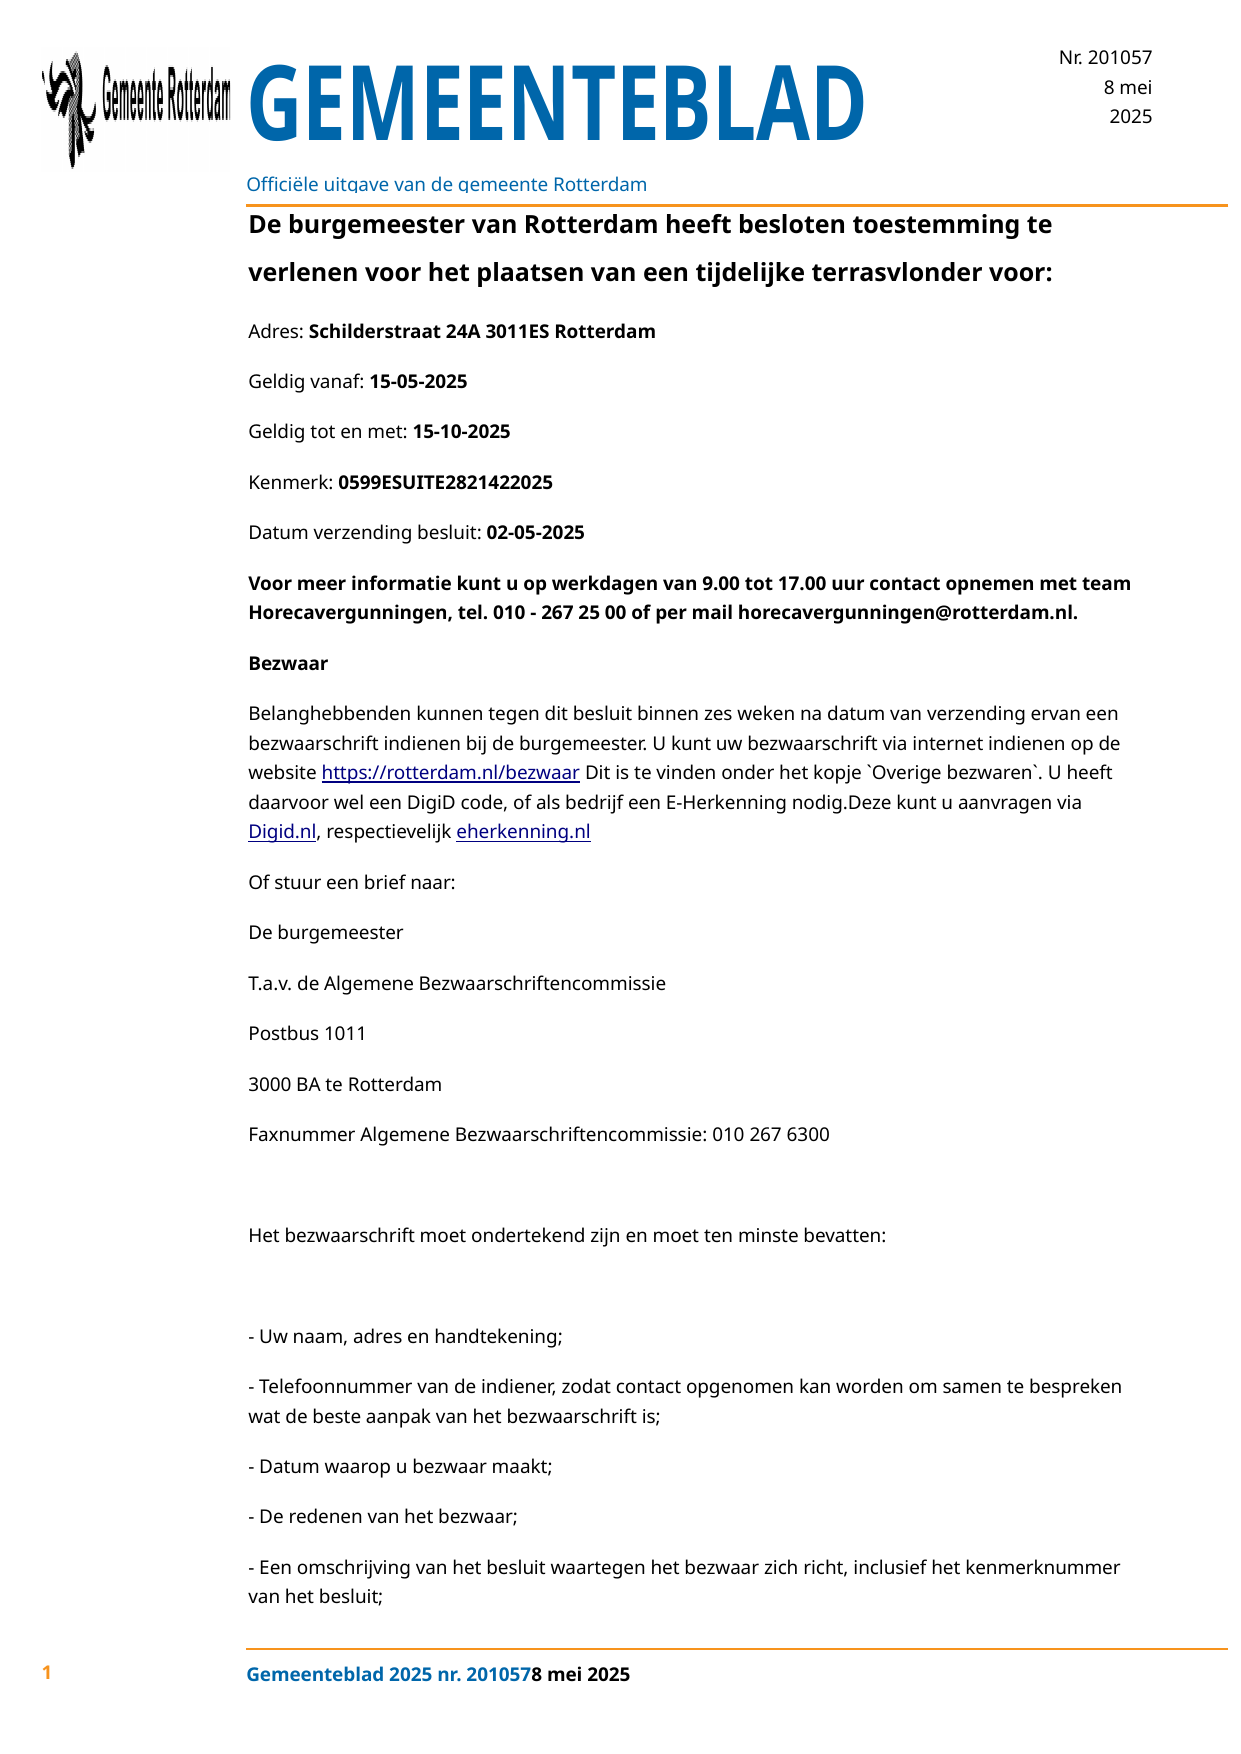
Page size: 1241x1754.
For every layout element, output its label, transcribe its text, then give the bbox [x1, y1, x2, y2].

text De burgemeester van Rotterdam heeft besloten toestemming te verlenen voor het plaatsen van een tijdelijke terrasvlonder voor: [248, 207, 1152, 288]
text De burgemeester [248, 919, 1152, 945]
text - Datum waarop u bezwaar maakt; [248, 1453, 1152, 1479]
text Kenmerk: 0599ESUITE2821422025 [248, 469, 1152, 495]
text - Uw naam, adres en handtekening; [248, 1323, 1152, 1349]
text - De redenen van het bezwaar; [248, 1504, 1152, 1529]
text Bezwaar [248, 650, 1152, 676]
text T.a.v. de Algemene Bezwaarschriftencommissie [248, 970, 1152, 996]
text Postbus 1011 [248, 1020, 1152, 1046]
text Datum verzending besluit: 02-05-2025 [248, 519, 1152, 545]
text Geldig tot en met: 15-10-2025 [248, 419, 1152, 444]
text Het bezwaarschrift moet ondertekend zijn en moet ten minste bevatten: [248, 1222, 1152, 1248]
text Voor meer informatie kunt u op werkdagen van 9.00 tot 17.00 uur contact opnemen met team Horecavergunningen, tel. 010 - 267 25 00 of per mail horecavergunningen@rotterdam.nl. [248, 570, 1152, 625]
text Geldig vanaf: 15-05-2025 [248, 368, 1152, 394]
text 3000 BA te Rotterdam [248, 1071, 1152, 1097]
text Adres: Schilderstraat 24A 3011ES Rotterdam [248, 318, 1152, 344]
picture [41, 47, 231, 172]
text Faxnummer Algemene Bezwaarschriftencommissie: 010 267 6300 [248, 1121, 1152, 1147]
text - Een omschrijving van het besluit waartegen het bezwaar zich richt, inclusief het kenmerknummer van het besluit; [248, 1554, 1152, 1609]
text Belanghebbenden kunnen tegen dit besluit binnen zes weken na datum van verzending ervan een bezwaarschrift indienen bij de burgemeester. U kunt uw bezwaarschrift via internet indienen op de website https://rotterdam.nl/bezwaar Dit is te vinden onder het kopje `Overige bezwaren`. U heeft daarvoor wel een DigiD code, of als bedrijf een E-Herkenning nodig.Deze kunt u aanvragen via Digid.nl, respectievelijk eherkenning.nl [248, 700, 1152, 844]
text - Telefoonnummer van de indiener, zodat contact opgenomen kan worden om samen te bespreken wat de beste aanpak van het bezwaarschrift is; [248, 1373, 1152, 1429]
text Of stuur een brief naar: [248, 869, 1152, 895]
